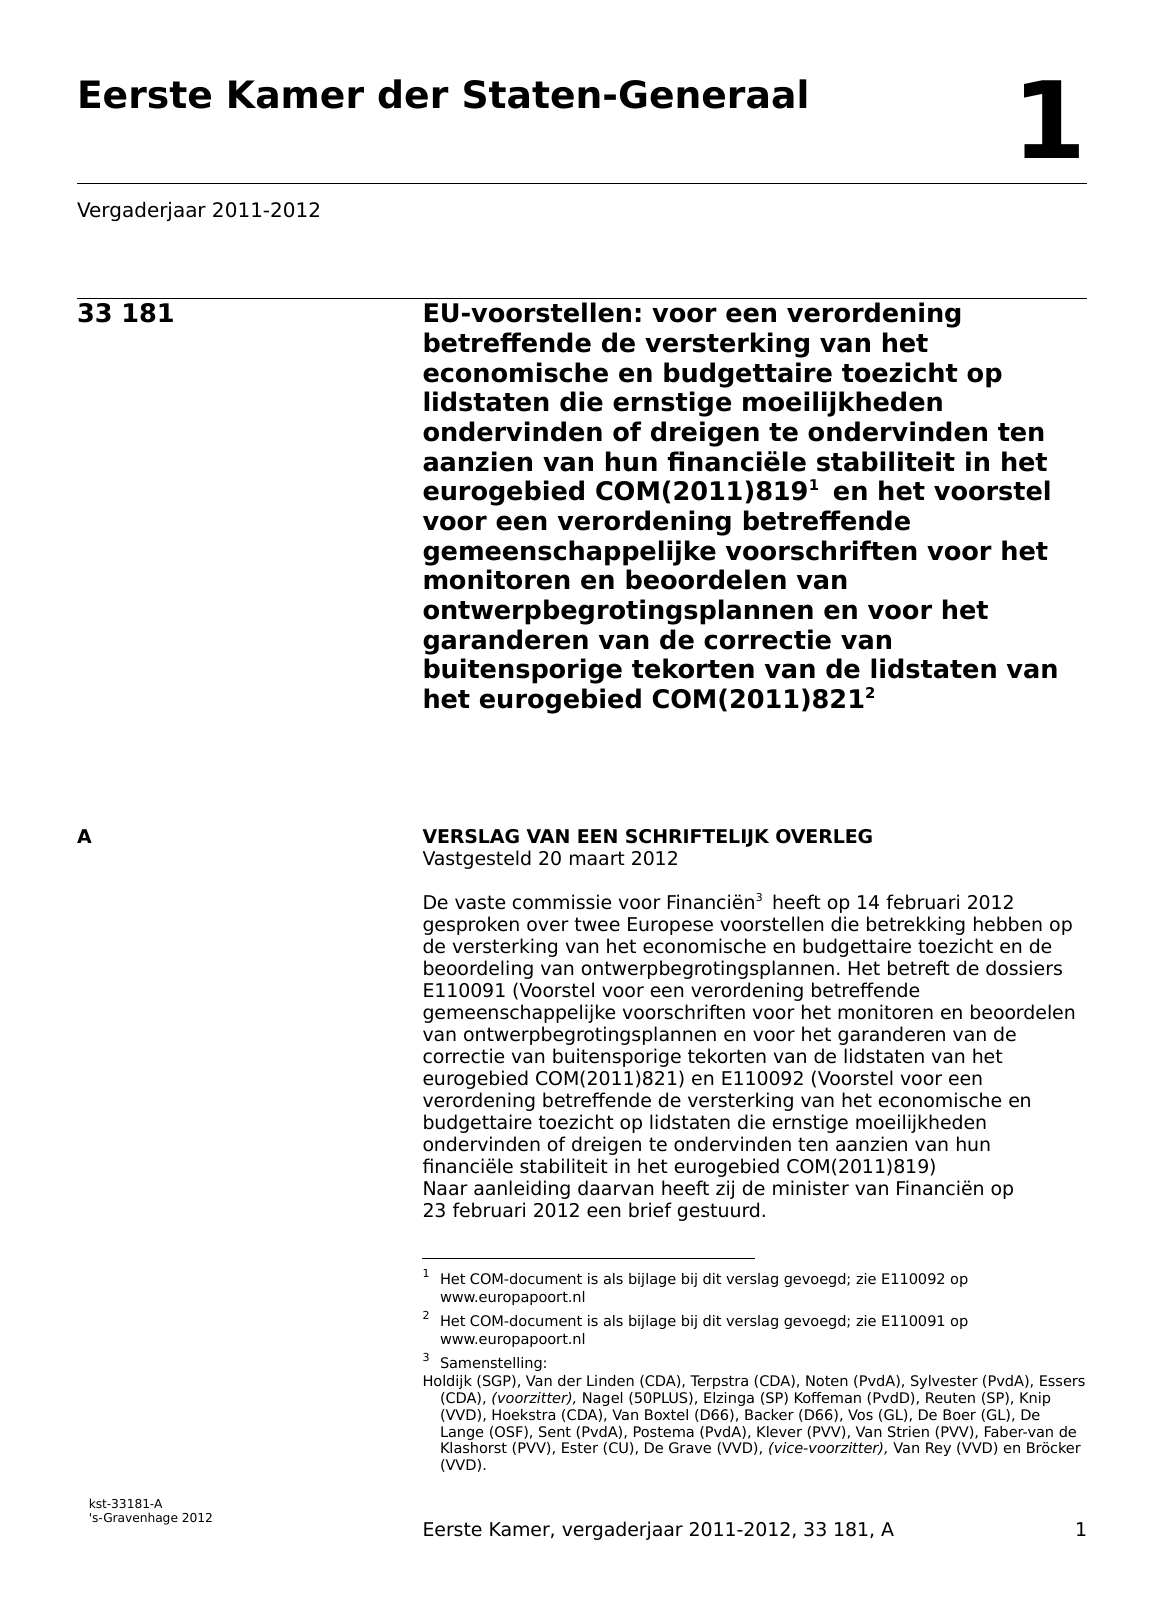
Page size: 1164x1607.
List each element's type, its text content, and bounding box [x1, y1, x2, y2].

subtitle 33 181 EU-voorstellen: voor een verordening betreffende de versterking van het economische en budgettaire toezicht op lidstaten die ernstige moeilijkheden ondervinden of dreigen te ondervinden ten aanzien van hun financiële stabiliteit in het eurogebied COM(2011)819 en het voorstel voor een verordening betreffende gemeenschappelijke voorschriften voor het monitoren en beoordelen van ontwerpbegrotingsplannen en voor het garanderen van de correctie van buitensporige tekorten van de lidstaten van het eurogebied COM(2011)821 [77, 299, 1087, 714]
table_header Eerste Kamer der Staten-Generaal [77, 59, 886, 183]
table_cell Vergaderjaar 2011-2012 [77, 184, 1087, 298]
text Het COM-document is als bijlage bij dit verslag gevoegd; zie E110091 op www.europapoort.nl [422, 1309, 1087, 1348]
subtitle A VERSLAG VAN EEN SCHRIFTELIJK OVERLEG [77, 826, 1087, 848]
text Holdijk (SGP), Van der Linden (CDA), Terpstra (CDA), Noten (PvdA), Sylvester (PvdA), Essers (CDA), (voorzitter), Nagel (50PLUS), Elzinga (SP) Koffeman (PvdD), Reuten (SP), Knip (VVD), Hoekstra (CDA), Van Boxtel (D66), Backer (D66), Vos (GL), De Boer (GL), De Lange (OSF), Sent (PvdA), Postema (PvdA), Klever (PVV), Van Strien (PVV), Faber-van de Klashorst (PVV), Ester (CU), De Grave (VVD), (vice-voorzitter), Van Rey (VVD) en Bröcker (VVD). [422, 1373, 1087, 1474]
text De vaste commissie voor Financiën heeft op 14 februari 2012 gesproken over twee Europese voorstellen die betrekking hebben op de versterking van het economische en budgettaire toezicht en de beoordeling van ontwerpbegrotingsplannen. Het betreft de dossiers E110091 (Voorstel voor een verordening betreffende gemeenschappelijke voorschriften voor het monitoren en beoordelen van ontwerpbegrotingsplannen en voor het garanderen van de correctie van buitensporige tekorten van de lidstaten van het eurogebied COM(2011)821) en E110092 (Voorstel voor een verordening betreffende de versterking van het economische en budgettaire toezicht op lidstaten die ernstige moeilijkheden ondervinden of dreigen te ondervinden ten aanzien van hun financiële stabiliteit in het eurogebied COM(2011)819) [422, 892, 1087, 1177]
table_header 1 [886, 59, 1087, 183]
text Vastgesteld 20 maart 2012 [422, 848, 1087, 869]
text 's-Gravenhage 2012 [88, 1511, 323, 1525]
text kst-33181-A [88, 1497, 323, 1511]
text Naar aanleiding daarvan heeft zij de minister van Financiën op 23 februari 2012 een brief gestuurd. [422, 1177, 1087, 1221]
text Samenstelling: [422, 1351, 1087, 1373]
text Het COM-document is als bijlage bij dit verslag gevoegd; zie E110092 op www.europapoort.nl [422, 1267, 1087, 1306]
